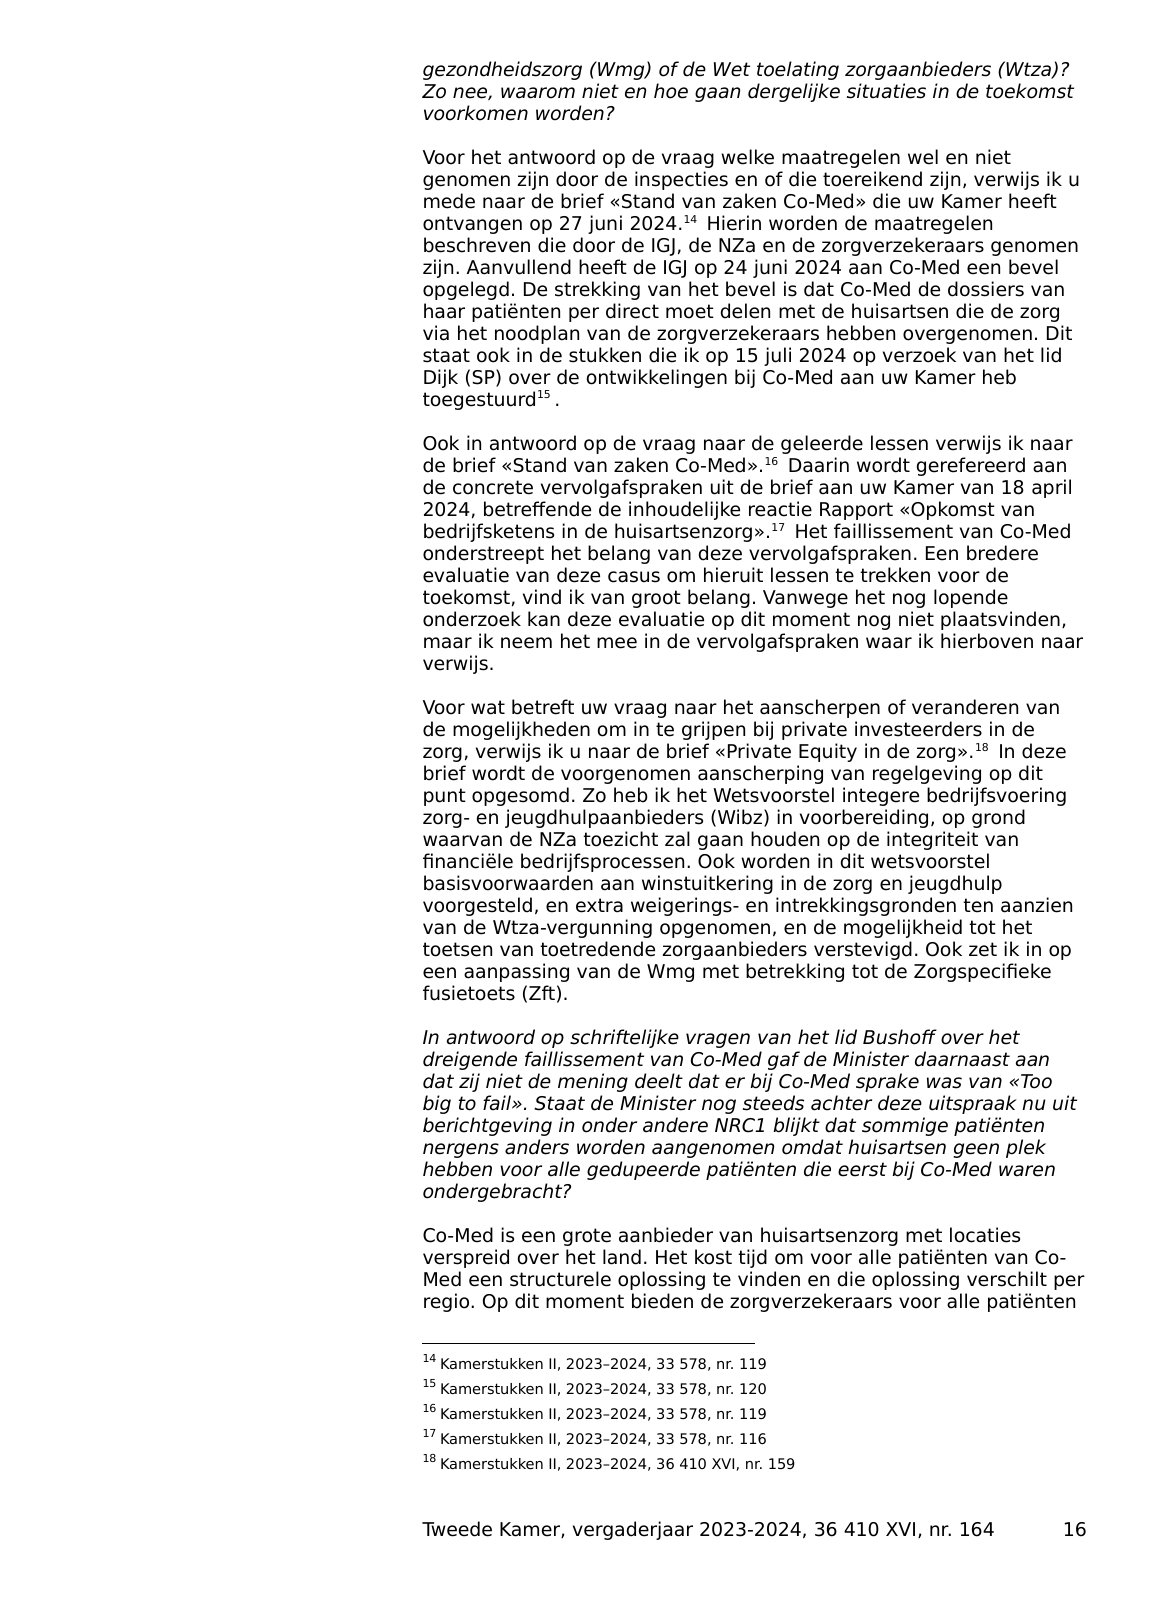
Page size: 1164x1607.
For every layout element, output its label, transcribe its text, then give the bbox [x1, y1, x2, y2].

text Kamerstukken II, 2023–2024, 33 578, nr. 119 [422, 1352, 1087, 1374]
text Kamerstukken II, 2023–2024, 33 578, nr. 119 [422, 1402, 1087, 1424]
text gezondheidszorg (Wmg) of de Wet toelating zorgaanbieders (Wtza)? Zo nee, waarom niet en hoe gaan dergelijke situaties in de toekomst voorkomen worden? [422, 59, 1087, 125]
text Co-Med is een grote aanbieder van huisartsenzorg met locaties verspreid over het land. Het kost tijd om voor alle patiënten van Co-Med een structurele oplossing te vinden en die oplossing verschilt per regio. Op dit moment bieden de zorgverzekeraars voor alle patiënten [422, 1225, 1087, 1313]
text Ook in antwoord op de vraag naar de geleerde lessen verwijs ik naar de brief «Stand van zaken Co-Med». Daarin wordt gerefereerd aan de concrete vervolgafspraken uit de brief aan uw Kamer van 18 april 2024, betreffende de inhoudelijke reactie Rapport «Opkomst van bedrijfsketens in de huisartsenzorg». Het faillissement van Co-Med onderstreept het belang van deze vervolgafspraken. Een bredere evaluatie van deze casus om hieruit lessen te trekken voor de toekomst, vind ik van groot belang. Vanwege het nog lopende onderzoek kan deze evaluatie op dit moment nog niet plaatsvinden, maar ik neem het mee in de vervolgafspraken waar ik hierboven naar verwijs. [422, 433, 1087, 675]
text Kamerstukken II, 2023–2024, 33 578, nr. 116 [422, 1427, 1087, 1449]
text In antwoord op schriftelijke vragen van het lid Bushoff over het dreigende faillissement van Co-Med gaf de Minister daarnaast aan dat zij niet de mening deelt dat er bij Co-Med sprake was van «Too big to fail». Staat de Minister nog steeds achter deze uitspraak nu uit berichtgeving in onder andere NRC1 blijkt dat sommige patiënten nergens anders worden aangenomen omdat huisartsen geen plek hebben voor alle gedupeerde patiënten die eerst bij Co-Med waren ondergebracht? [422, 1027, 1087, 1203]
text Kamerstukken II, 2023–2024, 36 410 XVI, nr. 159 [422, 1452, 1087, 1474]
text Voor het antwoord op de vraag welke maatregelen wel en niet genomen zijn door de inspecties en of die toereikend zijn, verwijs ik u mede naar de brief «Stand van zaken Co-Med» die uw Kamer heeft ontvangen op 27 juni 2024. Hierin worden de maatregelen beschreven die door de IGJ, de NZa en de zorgverzekeraars genomen zijn. Aanvullend heeft de IGJ op 24 juni 2024 aan Co-Med een bevel opgelegd. De strekking van het bevel is dat Co-Med de dossiers van haar patiënten per direct moet delen met de huisartsen die de zorg via het noodplan van de zorgverzekeraars hebben overgenomen. Dit staat ook in de stukken die ik op 15 juli 2024 op verzoek van het lid Dijk (SP) over de ontwikkelingen bij Co-Med aan uw Kamer heb toegestuurd. [422, 147, 1087, 411]
text Voor wat betreft uw vraag naar het aanscherpen of veranderen van de mogelijkheden om in te grijpen bij private investeerders in de zorg, verwijs ik u naar de brief «Private Equity in de zorg». In deze brief wordt de voorgenomen aanscherping van regelgeving op dit punt opgesomd. Zo heb ik het Wetsvoorstel integere bedrijfsvoering zorg- en jeugdhulpaanbieders (Wibz) in voorbereiding, op grond waarvan de NZa toezicht zal gaan houden op de integriteit van financiële bedrijfsprocessen. Ook worden in dit wetsvoorstel basisvoorwaarden aan winstuitkering in de zorg en jeugdhulp voorgesteld, en extra weigerings- en intrekkingsgronden ten aanzien van de Wtza-vergunning opgenomen, en de mogelijkheid tot het toetsen van toetredende zorgaanbieders verstevigd. Ook zet ik in op een aanpassing van de Wmg met betrekking tot de Zorgspecifieke fusietoets (Zft). [422, 697, 1087, 1005]
text Kamerstukken II, 2023–2024, 33 578, nr. 120 [422, 1377, 1087, 1399]
